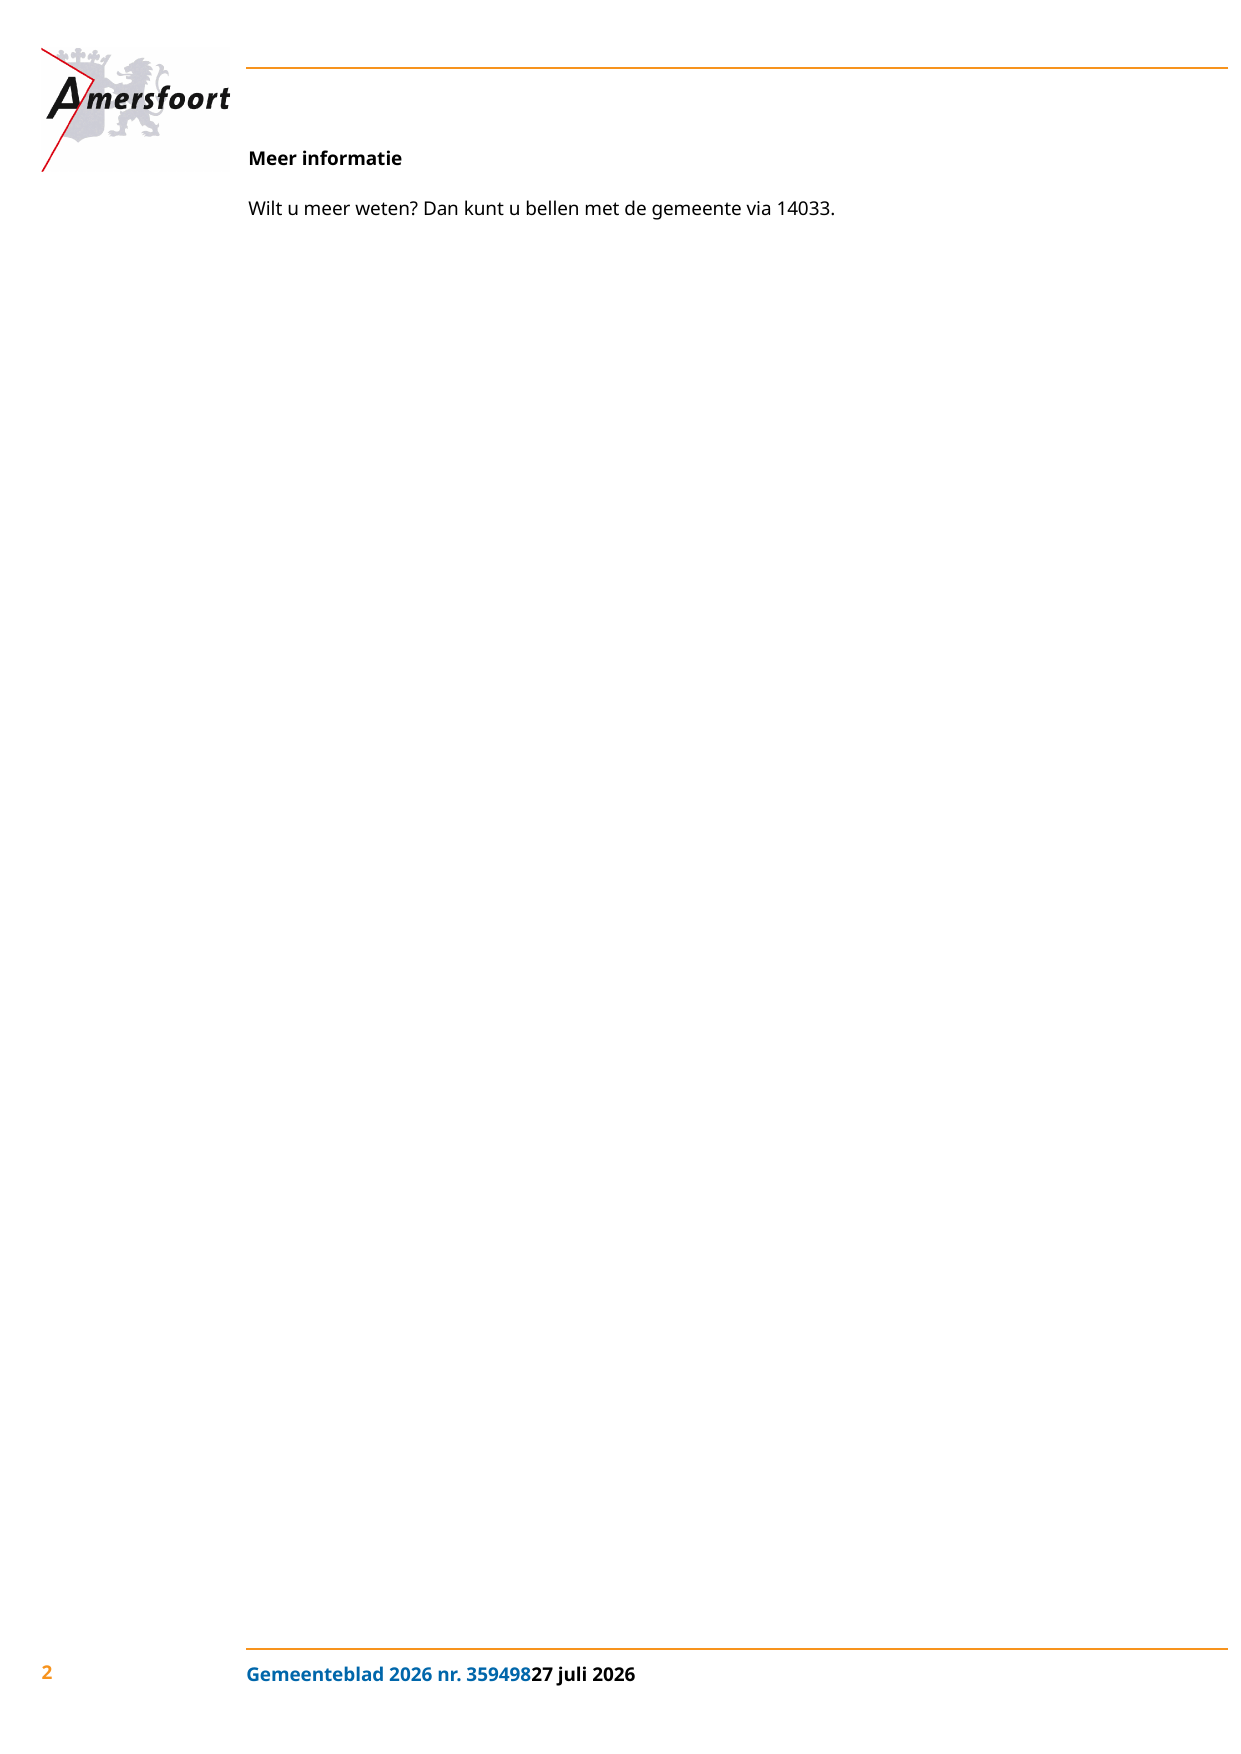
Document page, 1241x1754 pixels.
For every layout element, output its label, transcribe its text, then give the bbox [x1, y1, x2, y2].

picture [41, 47, 231, 172]
text Wilt u meer weten? Dan kunt u bellen met de gemeente via 14033. [248, 196, 1152, 221]
text Meer informatie [248, 145, 1152, 171]
